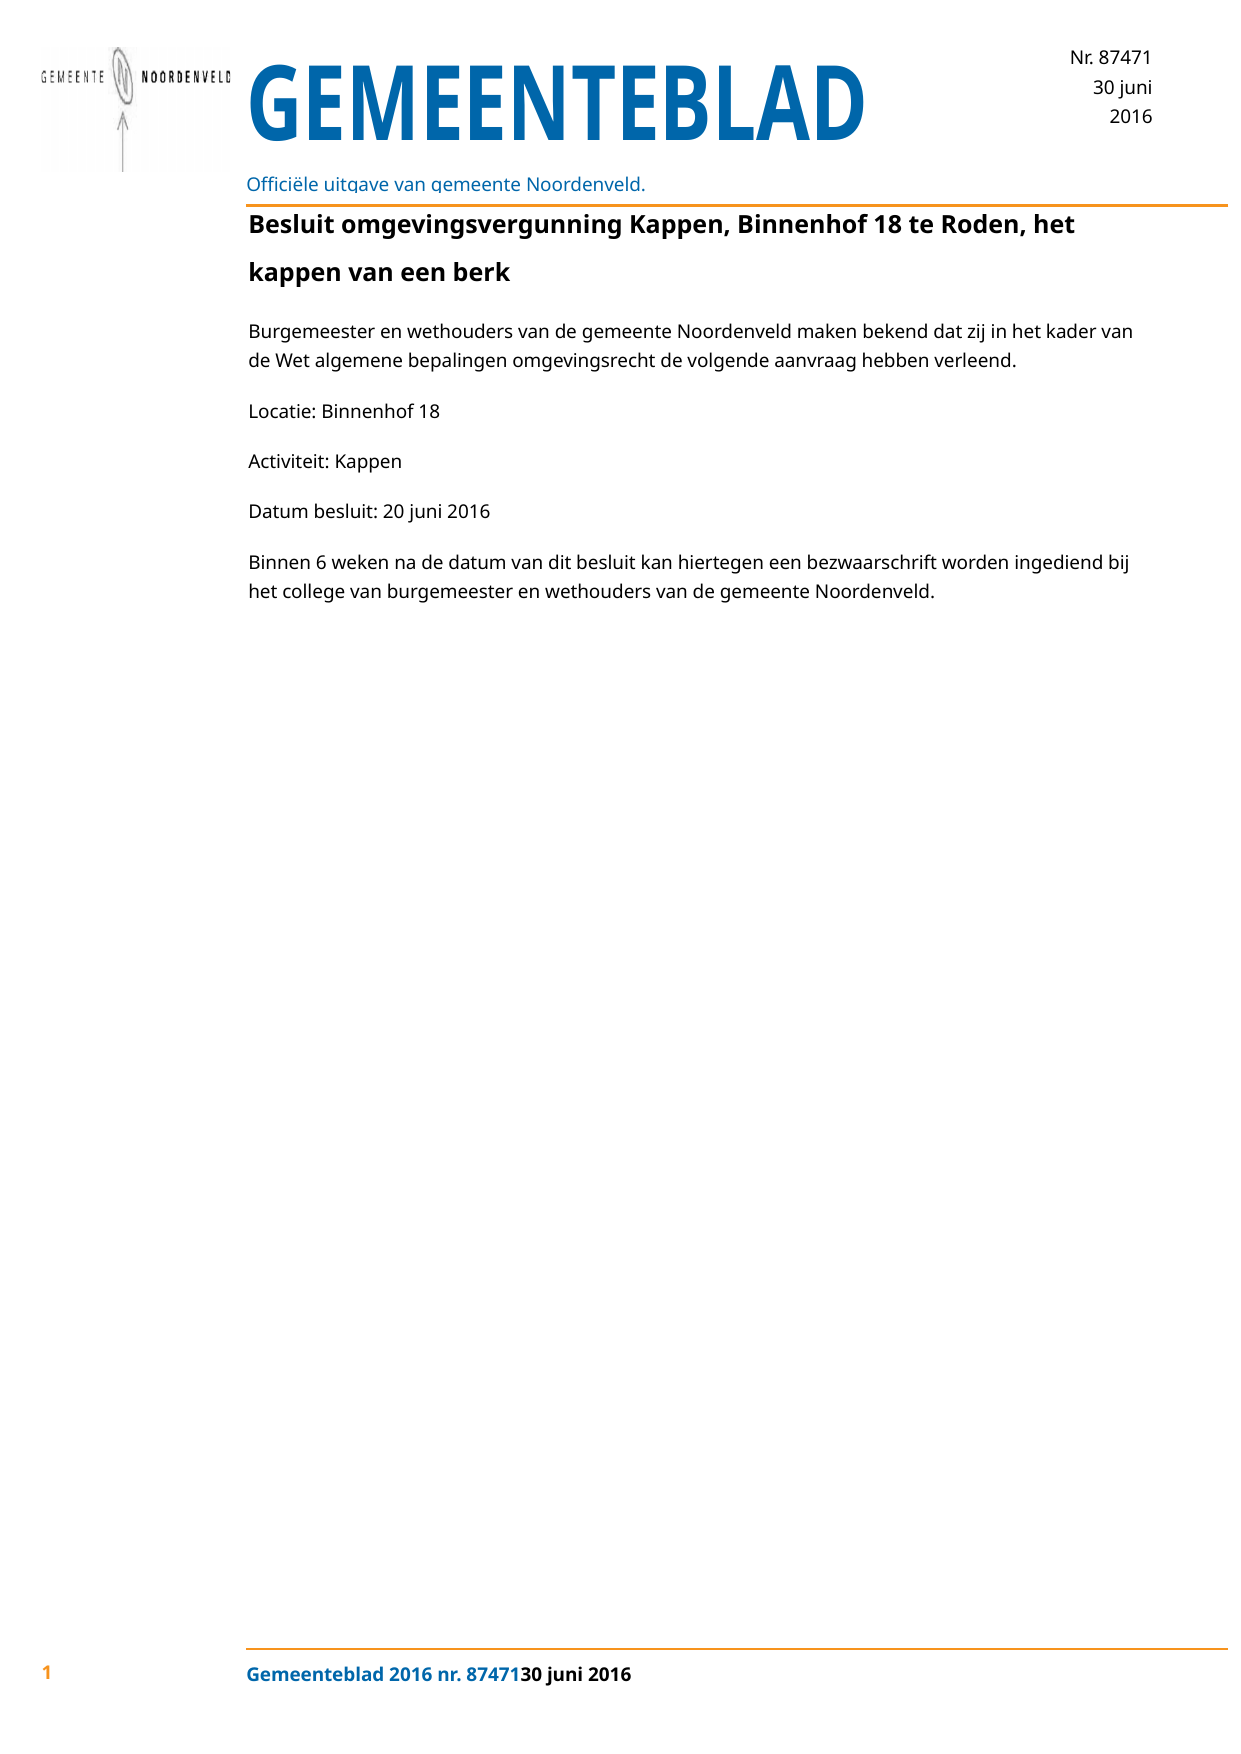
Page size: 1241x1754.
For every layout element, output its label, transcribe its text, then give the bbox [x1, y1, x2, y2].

text Activiteit: Kappen [248, 448, 1152, 474]
text Binnen 6 weken na de datum van dit besluit kan hiertegen een bezwaarschrift worden ingediend bij het college van burgemeester en wethouders van de gemeente Noordenveld. [248, 549, 1152, 604]
text Locatie: Binnenhof 18 [248, 398, 1152, 424]
picture [41, 47, 231, 172]
text Burgemeester en wethouders van de gemeente Noordenveld maken bekend dat zij in het kader van de Wet algemene bepalingen omgevingsrecht de volgende aanvraag hebben verleend. [248, 318, 1152, 373]
text Datum besluit: 20 juni 2016 [248, 499, 1152, 524]
text Besluit omgevingsvergunning Kappen, Binnenhof 18 te Roden, het kappen van een berk [248, 207, 1152, 288]
